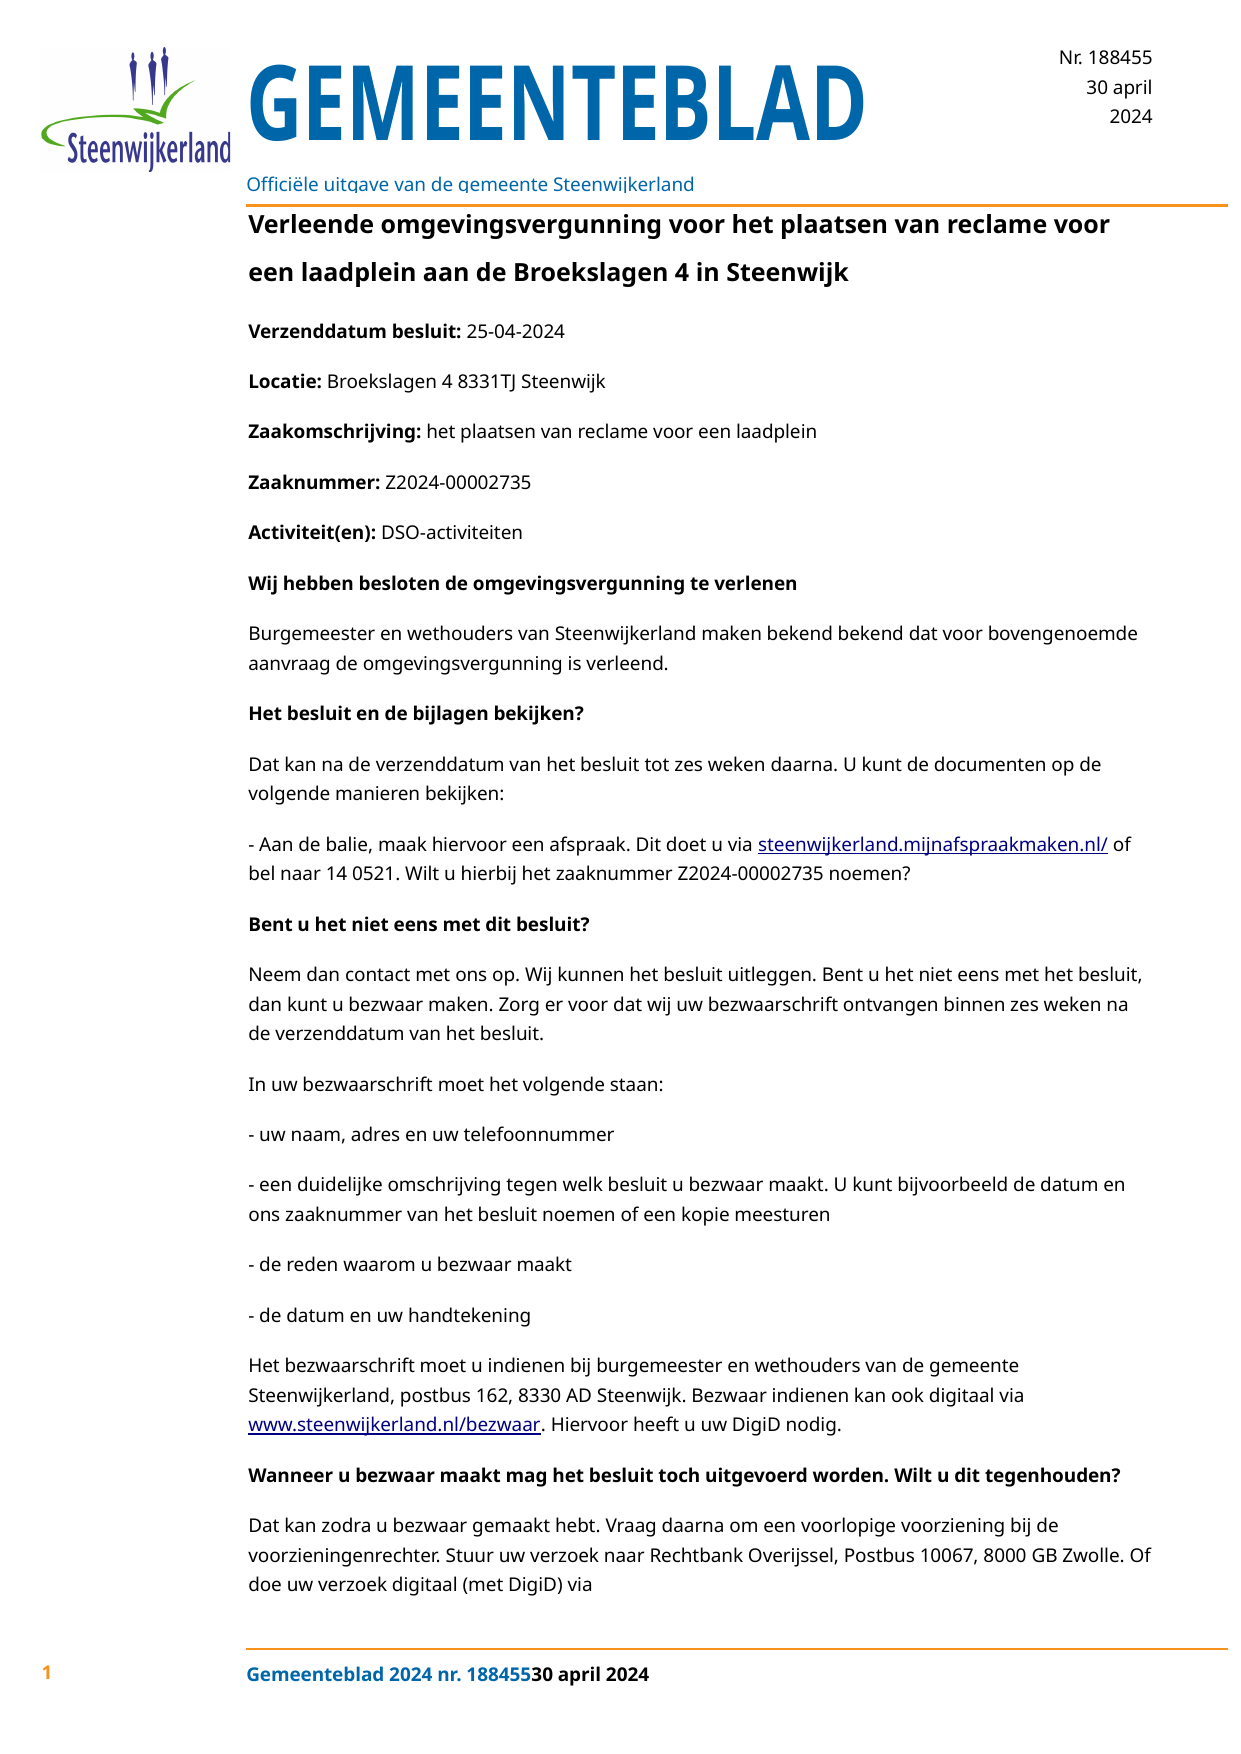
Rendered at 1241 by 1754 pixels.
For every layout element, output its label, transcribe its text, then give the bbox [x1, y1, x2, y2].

text Bent u het niet eens met dit besluit? [248, 911, 1152, 937]
text - Aan de balie, maak hiervoor een afspraak. Dit doet u via steenwijkerland.mijnafspraakmaken.nl/ of bel naar 14 0521. Wilt u hierbij het zaaknummer Z2024-00002735 noemen? [248, 831, 1152, 886]
text - een duidelijke omschrijving tegen welk besluit u bezwaar maakt. U kunt bijvoorbeeld de datum en ons zaaknummer van het besluit noemen of een kopie meesturen [248, 1172, 1152, 1227]
text Wij hebben besloten de omgevingsvergunning te verlenen [248, 570, 1152, 596]
text - de reden waarom u bezwaar maakt [248, 1252, 1152, 1277]
text Verleende omgevingsvergunning voor het plaatsen van reclame voor een laadplein aan de Broekslagen 4 in Steenwijk [248, 207, 1152, 288]
text Het bezwaarschrift moet u indienen bij burgemeester en wethouders van de gemeente Steenwijkerland, postbus 162, 8330 AD Steenwijk. Bezwaar indienen kan ook digitaal via www.steenwijkerland.nl/bezwaar. Hiervoor heeft u uw DigiD nodig. [248, 1352, 1152, 1437]
text Dat kan na de verzenddatum van het besluit tot zes weken daarna. U kunt de documenten op de volgende manieren bekijken: [248, 751, 1152, 806]
picture [41, 47, 231, 172]
text Activiteit(en): DSO-activiteiten [248, 519, 1152, 545]
text - de datum en uw handtekening [248, 1302, 1152, 1328]
text Verzenddatum besluit: 25-04-2024 [248, 318, 1152, 344]
text Wanneer u bezwaar maakt mag het besluit toch uitgevoerd worden. Wilt u dit tegenhouden? [248, 1462, 1152, 1488]
text Locatie: Broekslagen 4 8331TJ Steenwijk [248, 368, 1152, 394]
text In uw bezwaarschrift moet het volgende staan: [248, 1071, 1152, 1097]
text - uw naam, adres en uw telefoonnummer [248, 1121, 1152, 1147]
text Zaakomschrijving: het plaatsen van reclame voor een laadplein [248, 419, 1152, 444]
text Het besluit en de bijlagen bekijken? [248, 700, 1152, 726]
text Burgemeester en wethouders van Steenwijkerland maken bekend bekend dat voor bovengenoemde aanvraag de omgevingsvergunning is verleend. [248, 620, 1152, 676]
text Neem dan contact met ons op. Wij kunnen het besluit uitleggen. Bent u het niet eens met het besluit, dan kunt u bezwaar maken. Zorg er voor dat wij uw bezwaarschrift ontvangen binnen zes weken na de verzenddatum van het besluit. [248, 961, 1152, 1046]
text Dat kan zodra u bezwaar gemaakt hebt. Vraag daarna om een voorlopige voorziening bij de voorzieningenrechter. Stuur uw verzoek naar Rechtbank Overijssel, Postbus 10067, 8000 GB Zwolle. Of doe uw verzoek digitaal (met DigiD) via [248, 1512, 1152, 1597]
text Zaaknummer: Z2024-00002735 [248, 469, 1152, 495]
